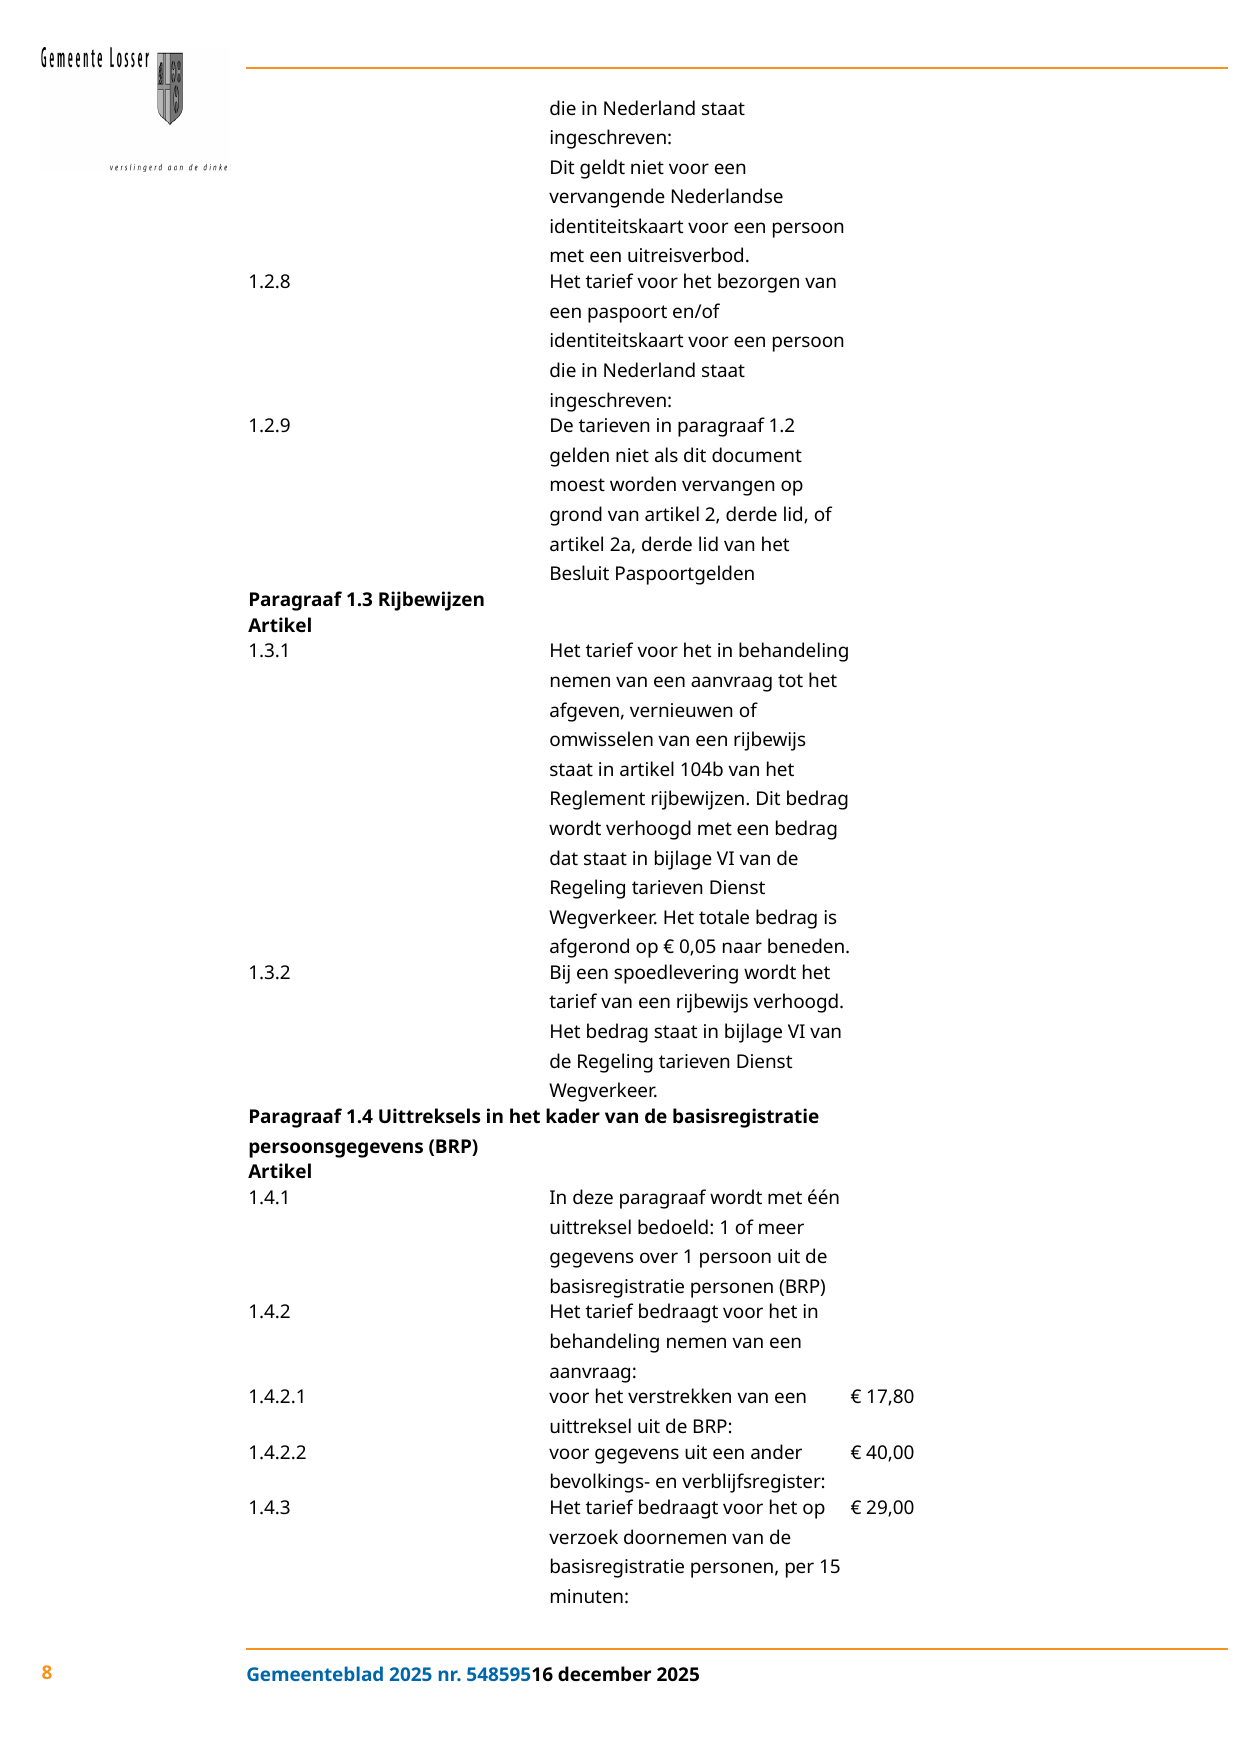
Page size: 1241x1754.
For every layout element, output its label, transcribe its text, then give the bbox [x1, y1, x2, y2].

table_cell [850, 586, 1152, 612]
table_cell Het tarief bedraagt voor het in behandeling nemen van een aanvraag: [549, 1299, 850, 1384]
table_cell Paragraaf 1.4 Uittreksels in het kader van de basisregistratie persoonsgegevens (BRP) [248, 1103, 850, 1158]
table_cell die in Nederland staat ingeschreven: Dit geldt niet voor een vervangende Nederlandse identiteitskaart voor een persoon met een uitreisverbod. [549, 95, 850, 268]
table_cell 1.3.1 [248, 638, 549, 959]
table_cell € 40,00 [850, 1439, 1152, 1494]
table_cell [850, 1184, 1152, 1299]
table_cell [850, 638, 1152, 959]
table_cell [850, 95, 1152, 268]
table_cell Het tarief voor het in behandeling nemen van een aanvraag tot het afgeven, vernieuwen of omwisselen van een rijbewijs staat in artikel 104b van het Reglement rijbewijzen. Dit bedrag wordt verhoogd met een bedrag dat staat in bijlage VI van de Regeling tarieven Dienst Wegverkeer. Het totale bedrag is afgerond op € 0,05 naar beneden. [549, 638, 850, 959]
table_cell [850, 959, 1152, 1103]
table_cell [248, 95, 549, 268]
table_cell In deze paragraaf wordt met één uittreksel bedoeld: 1 of meer gegevens over 1 persoon uit de basisregistratie personen (BRP) [549, 1184, 850, 1299]
table_cell 1.4.3 [248, 1494, 549, 1609]
table_cell 1.4.2 [248, 1299, 549, 1384]
table_cell € 17,80 [850, 1384, 1152, 1439]
table_cell 1.4.1 [248, 1184, 549, 1299]
table_cell voor het verstrekken van een uittreksel uit de BRP: [549, 1384, 850, 1439]
table_cell Artikel [248, 612, 850, 638]
table_cell [850, 1159, 1152, 1184]
table_cell voor gegevens uit een ander bevolkings- en verblijfsregister: [549, 1439, 850, 1494]
table_cell 1.3.2 [248, 959, 549, 1103]
table_cell [850, 1299, 1152, 1384]
table_cell 1.4.2.2 [248, 1439, 549, 1494]
table_cell 1.2.8 [248, 269, 549, 412]
table_cell 1.4.2.1 [248, 1384, 549, 1439]
table_cell [850, 413, 1152, 586]
picture [41, 47, 231, 172]
table_cell De tarieven in paragraaf 1.2 gelden niet als dit document moest worden vervangen op grond van artikel 2, derde lid, of artikel 2a, derde lid van het Besluit Paspoortgelden [549, 413, 850, 586]
table_cell Het tarief bedraagt voor het op verzoek doornemen van de basisregistratie personen, per 15 minuten: [549, 1494, 850, 1609]
table_cell Paragraaf 1.3 Rijbewijzen [248, 586, 850, 612]
table_cell 1.2.9 [248, 413, 549, 586]
table_cell Artikel [248, 1159, 850, 1184]
table_cell [850, 1103, 1152, 1158]
table_cell Bij een spoedlevering wordt het tarief van een rijbewijs verhoogd. Het bedrag staat in bijlage VI van de Regeling tarieven Dienst Wegverkeer. [549, 959, 850, 1103]
table_cell [850, 269, 1152, 412]
table_cell Het tarief voor het bezorgen van een paspoort en/of identiteitskaart voor een persoon die in Nederland staat ingeschreven: [549, 269, 850, 412]
table_cell [850, 612, 1152, 638]
table_cell € 29,00 [850, 1494, 1152, 1609]
